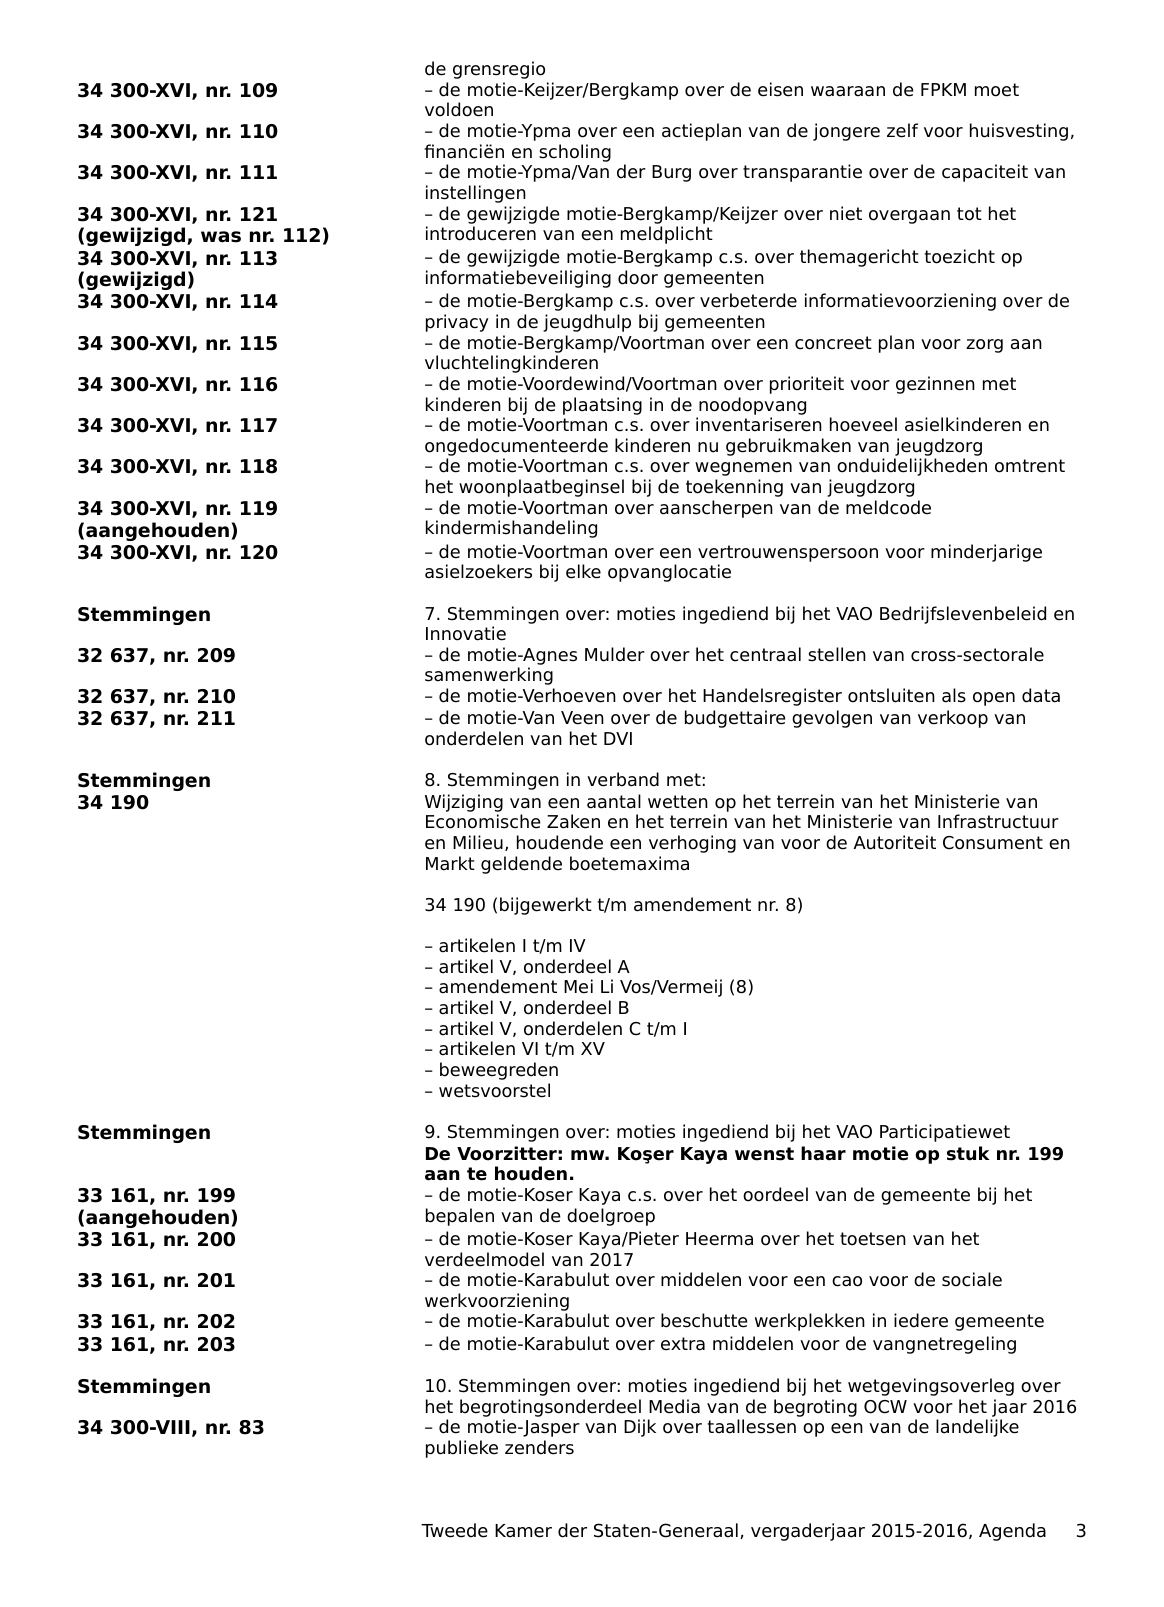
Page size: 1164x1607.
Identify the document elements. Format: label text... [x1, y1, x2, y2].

table_cell [401, 604, 418, 645]
table_cell – de motie-Voordewind/Voortman over prioriteit voor gezinnen met kinderen bij de plaatsing in de noodopvang [418, 374, 1087, 415]
table_cell 33 161, nr. 200 [77, 1229, 401, 1270]
table_cell Wijziging van een aantal wetten op het terrein van het Ministerie van Economische Zaken en het terrein van het Ministerie van Infrastructuur en Milieu, houdende een verhoging van voor de Autoriteit Consument en Markt geldende boetemaxima [418, 792, 1087, 874]
table_cell – de motie-Ypma over een actieplan van de jongere zelf voor huisvesting, financiën en scholing [418, 121, 1087, 162]
table_cell 7. Stemmingen over: moties ingediend bij het VAO Bedrijfslevenbeleid en Innovatie [418, 604, 1087, 645]
table_cell – de motie-Jasper van Dijk over taallessen op een van de landelijke publieke zenders [418, 1417, 1087, 1458]
table_cell [401, 1417, 418, 1458]
table_cell [77, 583, 401, 603]
table_cell [401, 333, 418, 374]
table_cell – de motie-Van Veen over de budgettaire gevolgen van verkoop van onderdelen van het DVI [418, 708, 1087, 749]
table_cell – de motie-Voortman over aanscherpen van de meldcode kindermishandeling [418, 498, 1087, 542]
table_cell – de motie-Bergkamp c.s. over verbeterde informatievoorziening over de privacy in de jeugdhulp bij gemeenten [418, 291, 1087, 333]
table_cell Stemmingen [77, 770, 401, 792]
table_cell – de motie-Voortman c.s. over wegnemen van onduidelijkheden omtrent het woonplaatbeginsel bij de toekenning van jeugdzorg [418, 456, 1087, 498]
table_cell [401, 1355, 418, 1376]
table_cell [401, 80, 418, 121]
table_cell [401, 1081, 418, 1101]
table_cell [401, 162, 418, 203]
table_cell [401, 1185, 418, 1229]
table_cell [77, 978, 401, 998]
table_cell [401, 749, 418, 770]
table_cell 34 300-XVI, nr. 111 [77, 162, 401, 203]
table_cell – artikelen VI t/m XV [418, 1039, 1087, 1060]
table_cell – de motie-Ypma/Van der Burg over transparantie over de capaciteit van instellingen [418, 162, 1087, 203]
table_cell 34 190 (bijgewerkt t/m amendement nr. 8) [418, 895, 1087, 916]
table_cell – artikel V, onderdelen C t/m I [418, 1019, 1087, 1039]
table_cell [401, 978, 418, 998]
table_cell [77, 1101, 401, 1122]
table_cell 10. Stemmingen over: moties ingediend bij het wetgevingsoverleg over het begrotingsonderdeel Media van de begroting OCW voor het jaar 2016 [418, 1376, 1087, 1417]
table_cell [401, 1039, 418, 1060]
table_cell Stemmingen [77, 604, 401, 645]
table_cell 34 300-XVI, nr. 119 (aangehouden) [77, 498, 401, 542]
table_cell 34 300-XVI, nr. 113 (gewijzigd) [77, 248, 401, 291]
table_cell – de gewijzigde motie-Bergkamp c.s. over themagericht toezicht op informatiebeveiliging door gemeenten [418, 248, 1087, 291]
table_cell [401, 998, 418, 1019]
table_cell – amendement Mei Li Vos/Vermeij (8) [418, 978, 1087, 998]
table_cell 34 300-XVI, nr. 118 [77, 456, 401, 498]
table_cell [401, 874, 418, 895]
table_cell Stemmingen [77, 1122, 401, 1144]
table_cell 33 161, nr. 203 [77, 1334, 401, 1355]
table_cell [77, 1081, 401, 1101]
table_cell [401, 1311, 418, 1333]
table_cell [401, 415, 418, 456]
table_cell 34 300-XVI, nr. 116 [77, 374, 401, 415]
table_cell [401, 1019, 418, 1039]
table_cell [401, 1334, 418, 1355]
table_cell [401, 686, 418, 708]
table_cell [401, 498, 418, 542]
table_cell [401, 957, 418, 977]
table_cell 34 300-XVI, nr. 121 (gewijzigd, was nr. 112) [77, 204, 401, 247]
table_cell [77, 749, 401, 770]
table_cell [401, 204, 418, 247]
table_cell [401, 121, 418, 162]
table_cell [401, 1229, 418, 1270]
table_cell – wetsvoorstel [418, 1081, 1087, 1101]
table_cell [77, 916, 401, 936]
table_cell – de gewijzigde motie-Bergkamp/Keijzer over niet overgaan tot het introduceren van een meldplicht [418, 204, 1087, 247]
table_cell [401, 291, 418, 333]
table_cell [401, 916, 418, 936]
table_cell – de motie-Voortman over een vertrouwenspersoon voor minderjarige asielzoekers bij elke opvanglocatie [418, 542, 1087, 583]
table_cell [77, 957, 401, 977]
table_cell [77, 998, 401, 1019]
table_cell – de motie-Karabulut over middelen voor een cao voor de sociale werkvoorziening [418, 1270, 1087, 1311]
table_cell [401, 792, 418, 874]
table_cell 34 300-XVI, nr. 120 [77, 542, 401, 583]
table_cell [418, 1101, 1087, 1122]
table_cell 33 161, nr. 202 [77, 1311, 401, 1333]
table_cell 9. Stemmingen over: moties ingediend bij het VAO Participatiewet [418, 1122, 1087, 1144]
table_cell – de motie-Koser Kaya/Pieter Heerma over het toetsen van het verdeelmodel van 2017 [418, 1229, 1087, 1270]
table_cell [401, 1144, 418, 1185]
table_cell [418, 583, 1087, 603]
table_cell [418, 916, 1087, 936]
table_cell [401, 248, 418, 291]
table_cell – artikel V, onderdeel A [418, 957, 1087, 977]
table_cell [418, 749, 1087, 770]
table_cell [401, 1376, 418, 1417]
table_cell [401, 456, 418, 498]
table_cell – de motie-Karabulut over beschutte werkplekken in iedere gemeente [418, 1311, 1087, 1333]
table_cell [77, 1144, 401, 1185]
table_cell [401, 1270, 418, 1311]
table_cell 34 190 [77, 792, 401, 874]
table_cell [401, 708, 418, 749]
table_cell [77, 895, 401, 916]
table_cell [77, 874, 401, 895]
table_cell 32 637, nr. 211 [77, 708, 401, 749]
table_cell [401, 770, 418, 792]
table_cell [418, 1355, 1087, 1376]
table_cell [77, 1355, 401, 1376]
table_cell – de motie-Keijzer/Bergkamp over de eisen waaraan de FPKM moet voldoen [418, 80, 1087, 121]
table_cell Stemmingen [77, 1376, 401, 1417]
table_cell – de motie-Voortman c.s. over inventariseren hoeveel asielkinderen en ongedocumenteerde kinderen nu gebruikmaken van jeugdzorg [418, 415, 1087, 456]
table_cell [401, 645, 418, 686]
table_cell [401, 374, 418, 415]
table_cell [401, 59, 418, 80]
table_cell 8. Stemmingen in verband met: [418, 770, 1087, 792]
table_cell – artikelen I t/m IV [418, 936, 1087, 957]
table_cell [401, 542, 418, 583]
table_cell [401, 1101, 418, 1122]
table_cell 34 300-XVI, nr. 109 [77, 80, 401, 121]
table_cell – beweegreden [418, 1060, 1087, 1081]
table_cell [401, 1060, 418, 1081]
table_cell [401, 583, 418, 603]
table_cell – artikel V, onderdeel B [418, 998, 1087, 1019]
table_cell – de motie-Agnes Mulder over het centraal stellen van cross-sectorale samenwerking [418, 645, 1087, 686]
table_cell [418, 874, 1087, 895]
table_cell 34 300-XVI, nr. 115 [77, 333, 401, 374]
table_cell [77, 1060, 401, 1081]
table_cell – de motie-Karabulut over extra middelen voor de vangnetregeling [418, 1334, 1087, 1355]
table_cell De Voorzitter: mw. Koşer Kaya wenst haar motie op stuk nr. 199 aan te houden. [418, 1144, 1087, 1185]
table_cell 34 300-XVI, nr. 117 [77, 415, 401, 456]
table_cell [77, 936, 401, 957]
table_cell 33 161, nr. 199 (aangehouden) [77, 1185, 401, 1229]
table_cell [77, 1019, 401, 1039]
table_cell – de motie-Verhoeven over het Handelsregister ontsluiten als open data [418, 686, 1087, 708]
table_cell [401, 1122, 418, 1144]
table_cell 33 161, nr. 201 [77, 1270, 401, 1311]
table_cell de grensregio [418, 59, 1087, 80]
table_cell [77, 1039, 401, 1060]
table_cell [401, 936, 418, 957]
table_cell 34 300-VIII, nr. 83 [77, 1417, 401, 1458]
table_cell [401, 895, 418, 916]
table_cell – de motie-Bergkamp/Voortman over een concreet plan voor zorg aan vluchtelingkinderen [418, 333, 1087, 374]
table_cell [77, 59, 401, 80]
table_cell 32 637, nr. 210 [77, 686, 401, 708]
table_cell 34 300-XVI, nr. 114 [77, 291, 401, 333]
table_cell 32 637, nr. 209 [77, 645, 401, 686]
table_cell 34 300-XVI, nr. 110 [77, 121, 401, 162]
table_cell – de motie-Koser Kaya c.s. over het oordeel van de gemeente bij het bepalen van de doelgroep [418, 1185, 1087, 1229]
